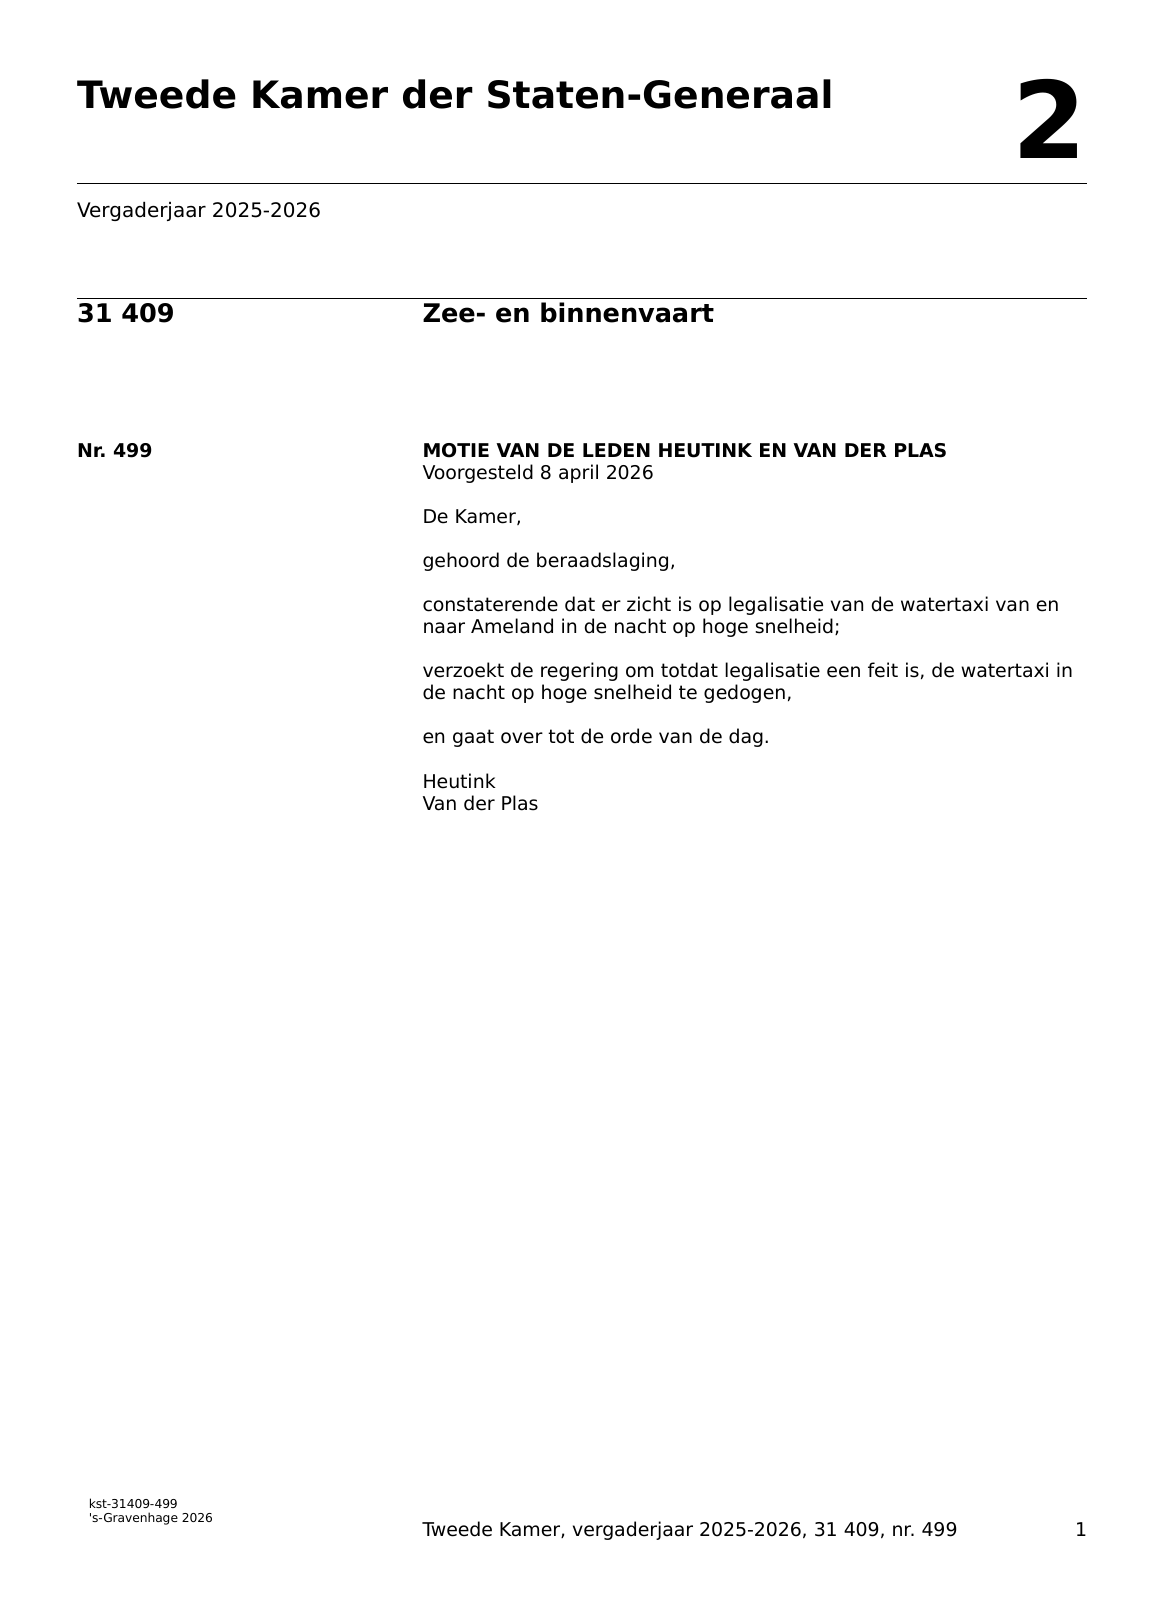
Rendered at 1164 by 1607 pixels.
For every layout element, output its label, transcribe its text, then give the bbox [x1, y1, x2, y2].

subtitle Nr. 499 MOTIE VAN DE LEDEN HEUTINK EN VAN DER PLAS [77, 440, 1087, 462]
table_header Tweede Kamer der Staten-Generaal [77, 59, 886, 183]
text constaterende dat er zicht is op legalisatie van de watertaxi van en naar Ameland in de nacht op hoge snelheid; [422, 594, 1087, 638]
table_header 2 [886, 59, 1087, 183]
text verzoekt de regering om totdat legalisatie een feit is, de watertaxi in de nacht op hoge snelheid te gedogen, [422, 660, 1087, 704]
text Heutink [422, 771, 1087, 793]
text Van der Plas [422, 793, 1087, 814]
text De Kamer, [422, 506, 1087, 528]
text 's-Gravenhage 2026 [88, 1511, 323, 1525]
text kst-31409-499 [88, 1497, 323, 1511]
text en gaat over tot de orde van de dag. [422, 726, 1087, 748]
text Voorgesteld 8 april 2026 [422, 462, 1087, 484]
table_cell Vergaderjaar 2025-2026 [77, 184, 1087, 298]
text gehoord de beraadslaging, [422, 550, 1087, 572]
subtitle 31 409 Zee- en binnenvaart [77, 299, 1087, 329]
